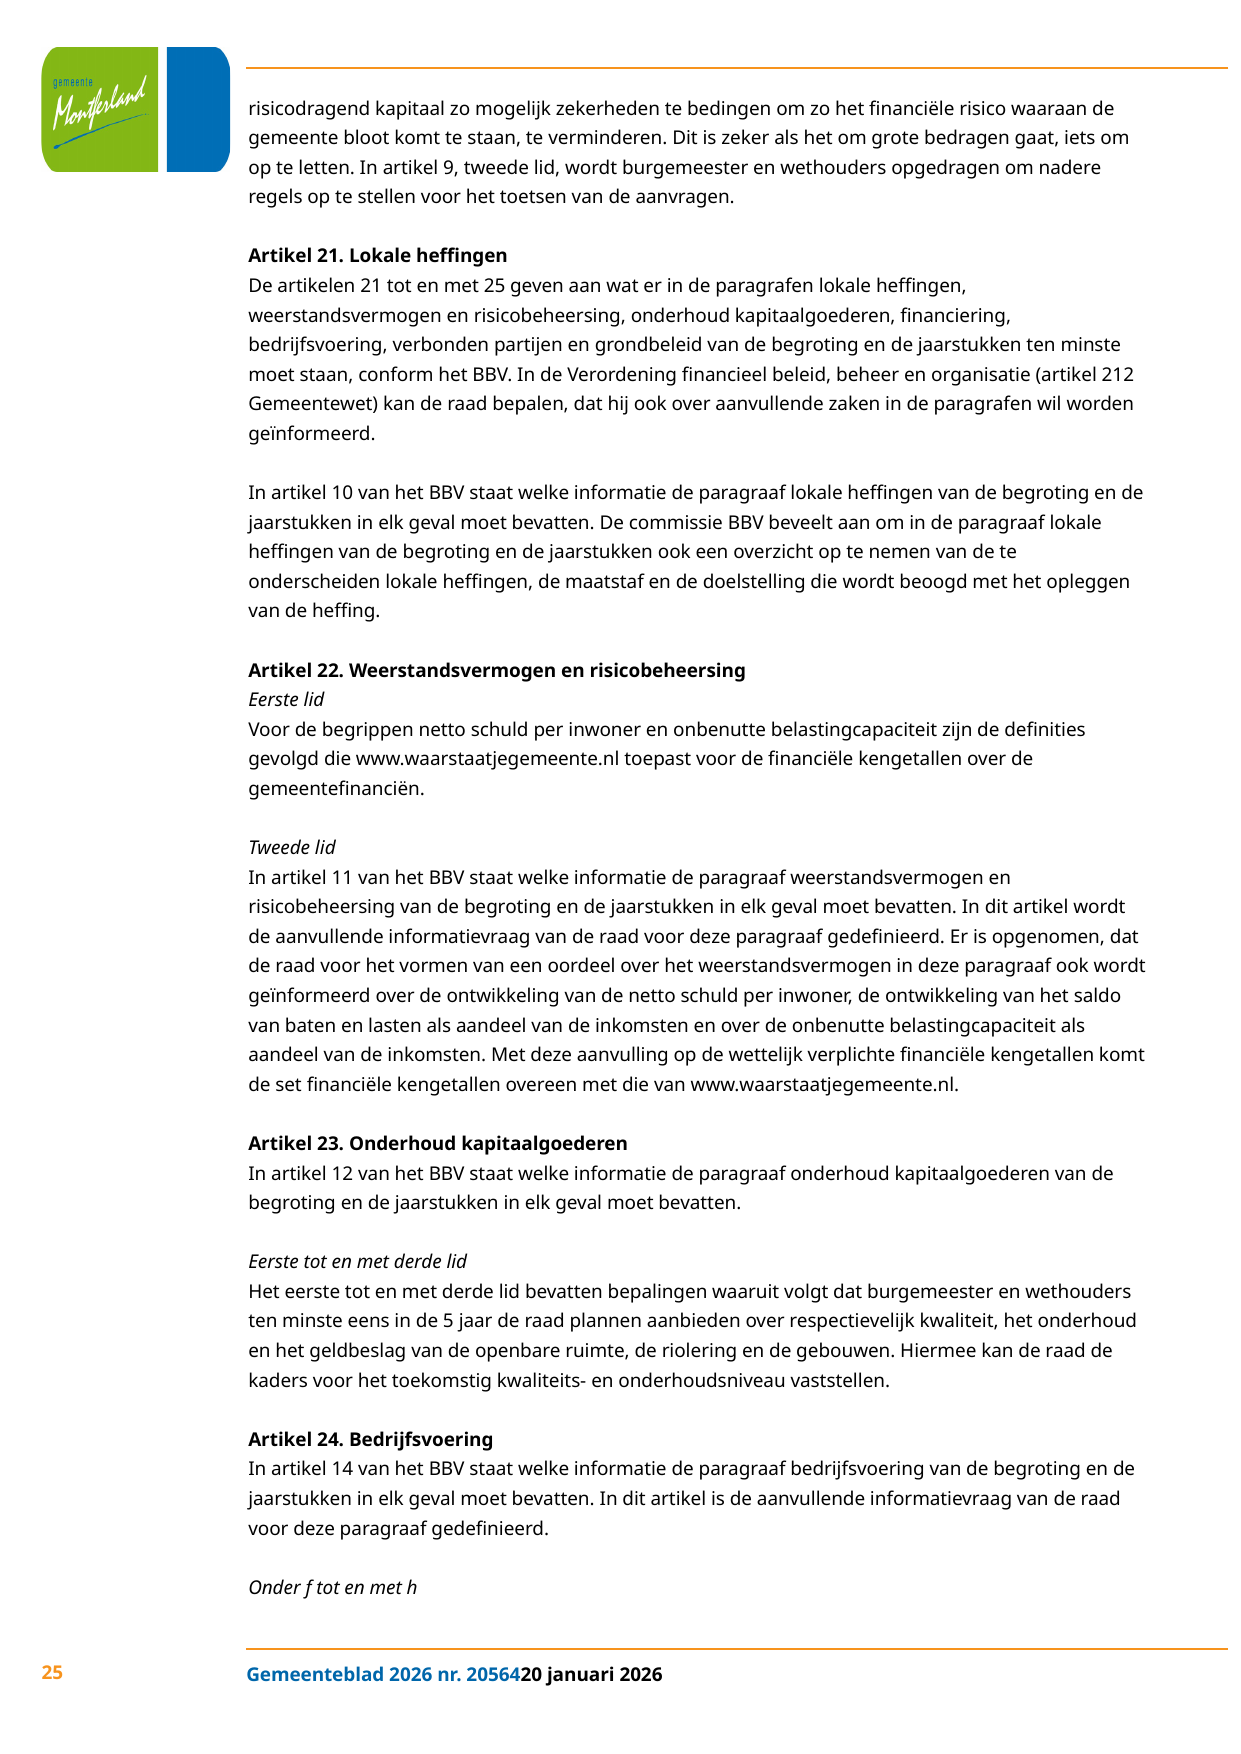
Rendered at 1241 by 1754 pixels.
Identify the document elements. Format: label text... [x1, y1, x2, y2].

text In artikel 14 van het BBV staat welke informatie de paragraaf bedrijfsvoering van de begroting en de jaarstukken in elk geval moet bevatten. In dit artikel is de aanvullende informatievraag van de raad voor deze paragraaf gedefinieerd. [248, 1456, 1152, 1541]
text Artikel 21. Lokale heffingen [248, 243, 1152, 268]
text risicodragend kapitaal zo mogelijk zekerheden te bedingen om zo het financiële risico waaraan de gemeente bloot komt te staan, te verminderen. Dit is zeker als het om grote bedragen gaat, iets om op te letten. In artikel 9, tweede lid, wordt burgemeester en wethouders opgedragen om nadere regels op te stellen voor het toetsen van de aanvragen. [248, 95, 1152, 209]
text Het eerste tot en met derde lid bevatten bepalingen waaruit volgt dat burgemeester en wethouders ten minste eens in de 5 jaar de raad plannen aanbieden over respectievelijk kwaliteit, het onderhoud en het geldbeslag van de openbare ruimte, de riolering en de gebouwen. Hiermee kan de raad de kaders voor het toekomstig kwaliteits- en onderhoudsniveau vaststellen. [248, 1278, 1152, 1393]
text Artikel 24. Bedrijfsvoering [248, 1426, 1152, 1452]
text Voor de begrippen netto schuld per inwoner en onbenutte belastingcapaciteit zijn de definities gevolgd die www.waarstaatjegemeente.nl toepast voor de financiële kengetallen over de gemeentefinanciën. [248, 716, 1152, 801]
picture [41, 47, 231, 172]
text Artikel 22. Weerstandsvermogen en risicobeheersing [248, 657, 1152, 683]
text In artikel 10 van het BBV staat welke informatie de paragraaf lokale heffingen van de begroting en de jaarstukken in elk geval moet bevatten. De commissie BBV beveelt aan om in de paragraaf lokale heffingen van de begroting en de jaarstukken ook een overzicht op te nemen van de te onderscheiden lokale heffingen, de maatstaf en de doelstelling die wordt beoogd met het opleggen van de heffing. [248, 479, 1152, 623]
text Eerste lid [248, 686, 1152, 712]
text In artikel 12 van het BBV staat welke informatie de paragraaf onderhoud kapitaalgoederen van de begroting en de jaarstukken in elk geval moet bevatten. [248, 1160, 1152, 1215]
text In artikel 11 van het BBV staat welke informatie de paragraaf weerstandsvermogen en risicobeheersing van de begroting en de jaarstukken in elk geval moet bevatten. In dit artikel wordt de aanvullende informatievraag van de raad voor deze paragraaf gedefinieerd. Er is opgenomen, dat de raad voor het vormen van een oordeel over het weerstandsvermogen in deze paragraaf ook wordt geïnformeerd over de ontwikkeling van de netto schuld per inwoner, de ontwikkeling van het saldo van baten en lasten als aandeel van de inkomsten en over de onbenutte belastingcapaciteit als aandeel van de inkomsten. Met deze aanvulling op de wettelijk verplichte financiële kengetallen komt de set financiële kengetallen overeen met die van www.waarstaatjegemeente.nl. [248, 864, 1152, 1097]
text Eerste tot en met derde lid [248, 1248, 1152, 1274]
text Artikel 23. Onderhoud kapitaalgoederen [248, 1130, 1152, 1156]
text De artikelen 21 tot en met 25 geven aan wat er in de paragrafen lokale heffingen, weerstandsvermogen en risicobeheersing, onderhoud kapitaalgoederen, financiering, bedrijfsvoering, verbonden partijen en grondbeleid van de begroting en de jaarstukken ten minste moet staan, conform het BBV. In de Verordening financieel beleid, beheer en organisatie (artikel 212 Gemeentewet) kan de raad bepalen, dat hij ook over aanvullende zaken in de paragrafen wil worden geïnformeerd. [248, 272, 1152, 446]
text Onder f tot en met h [248, 1574, 1152, 1600]
text Tweede lid [248, 834, 1152, 860]
